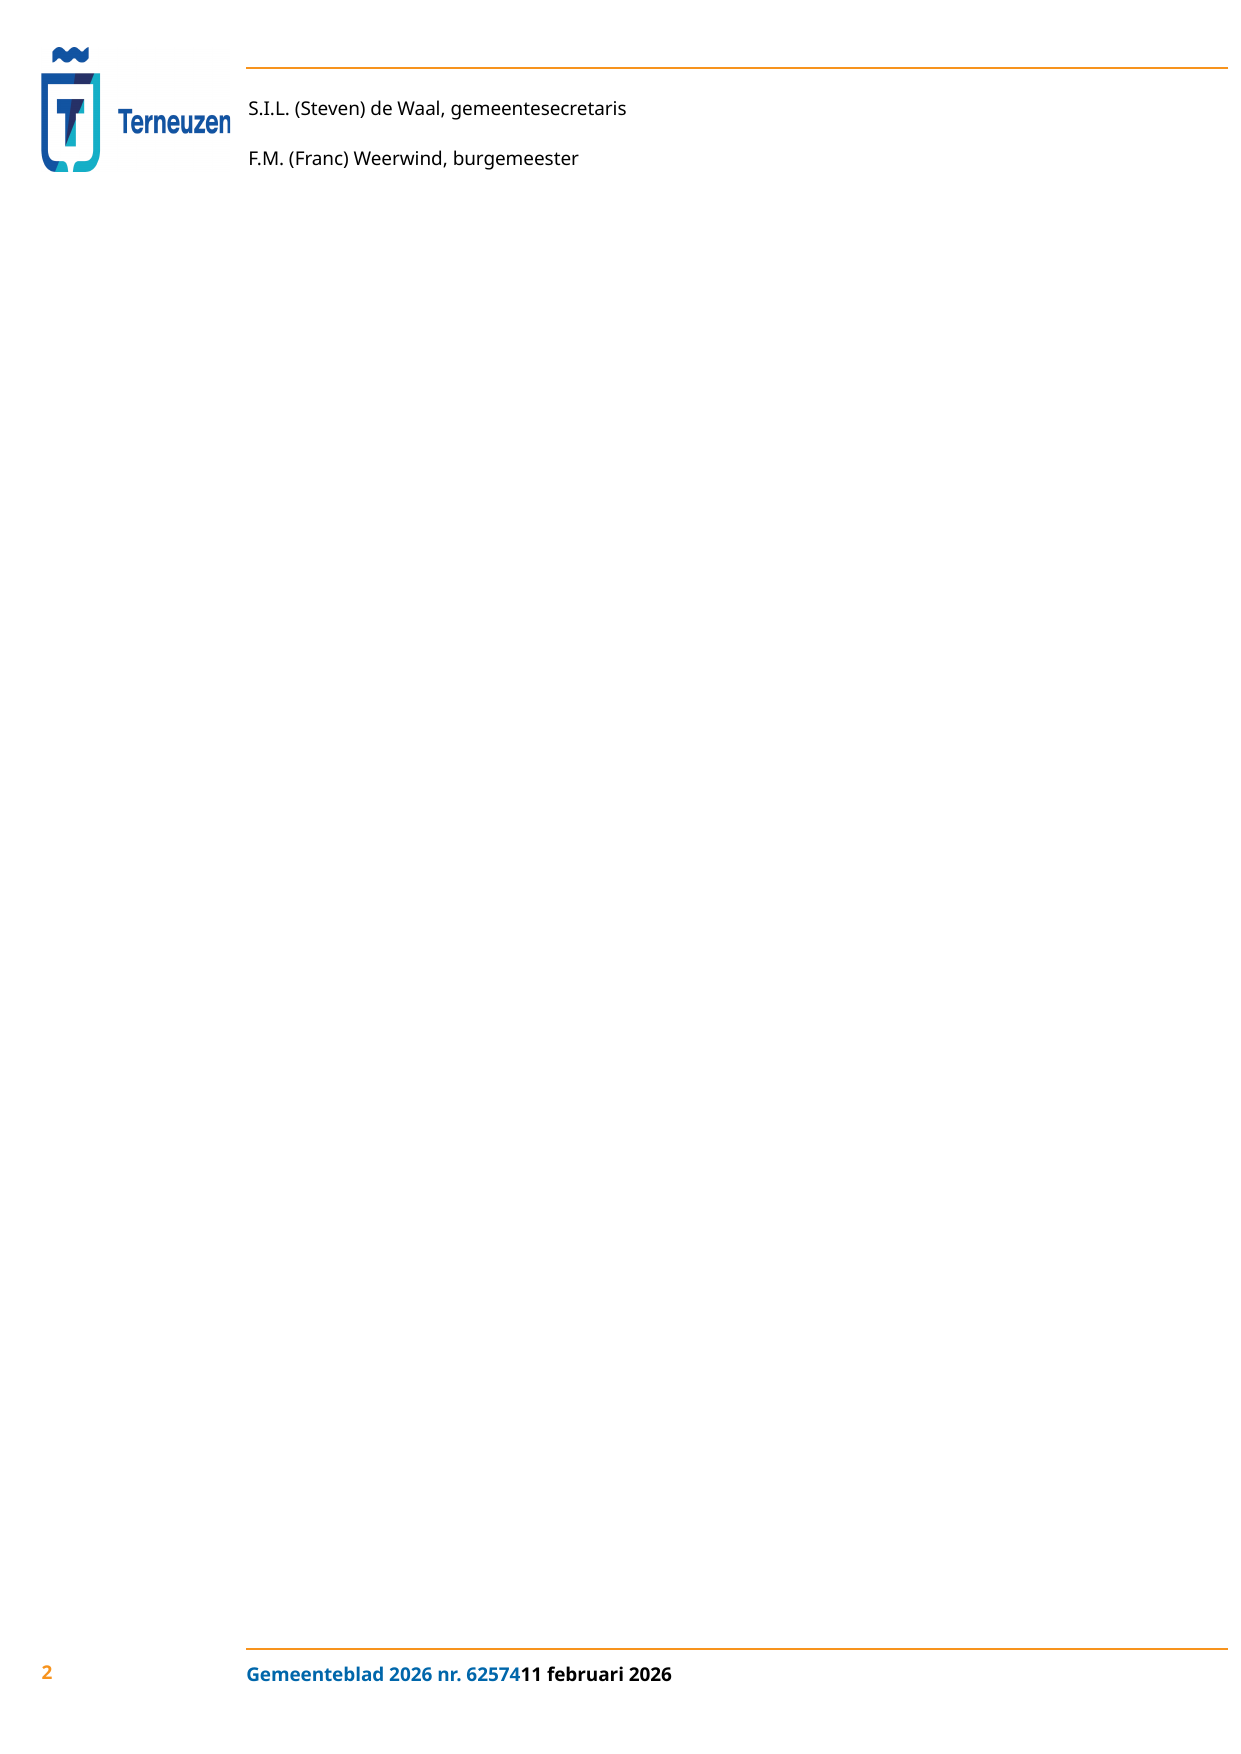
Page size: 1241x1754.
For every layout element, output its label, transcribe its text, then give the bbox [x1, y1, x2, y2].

text S.I.L. (Steven) de Waal, gemeentesecretaris [248, 95, 1152, 121]
text F.M. (Franc) Weerwind, burgemeester [248, 145, 1152, 171]
picture [41, 47, 231, 172]
